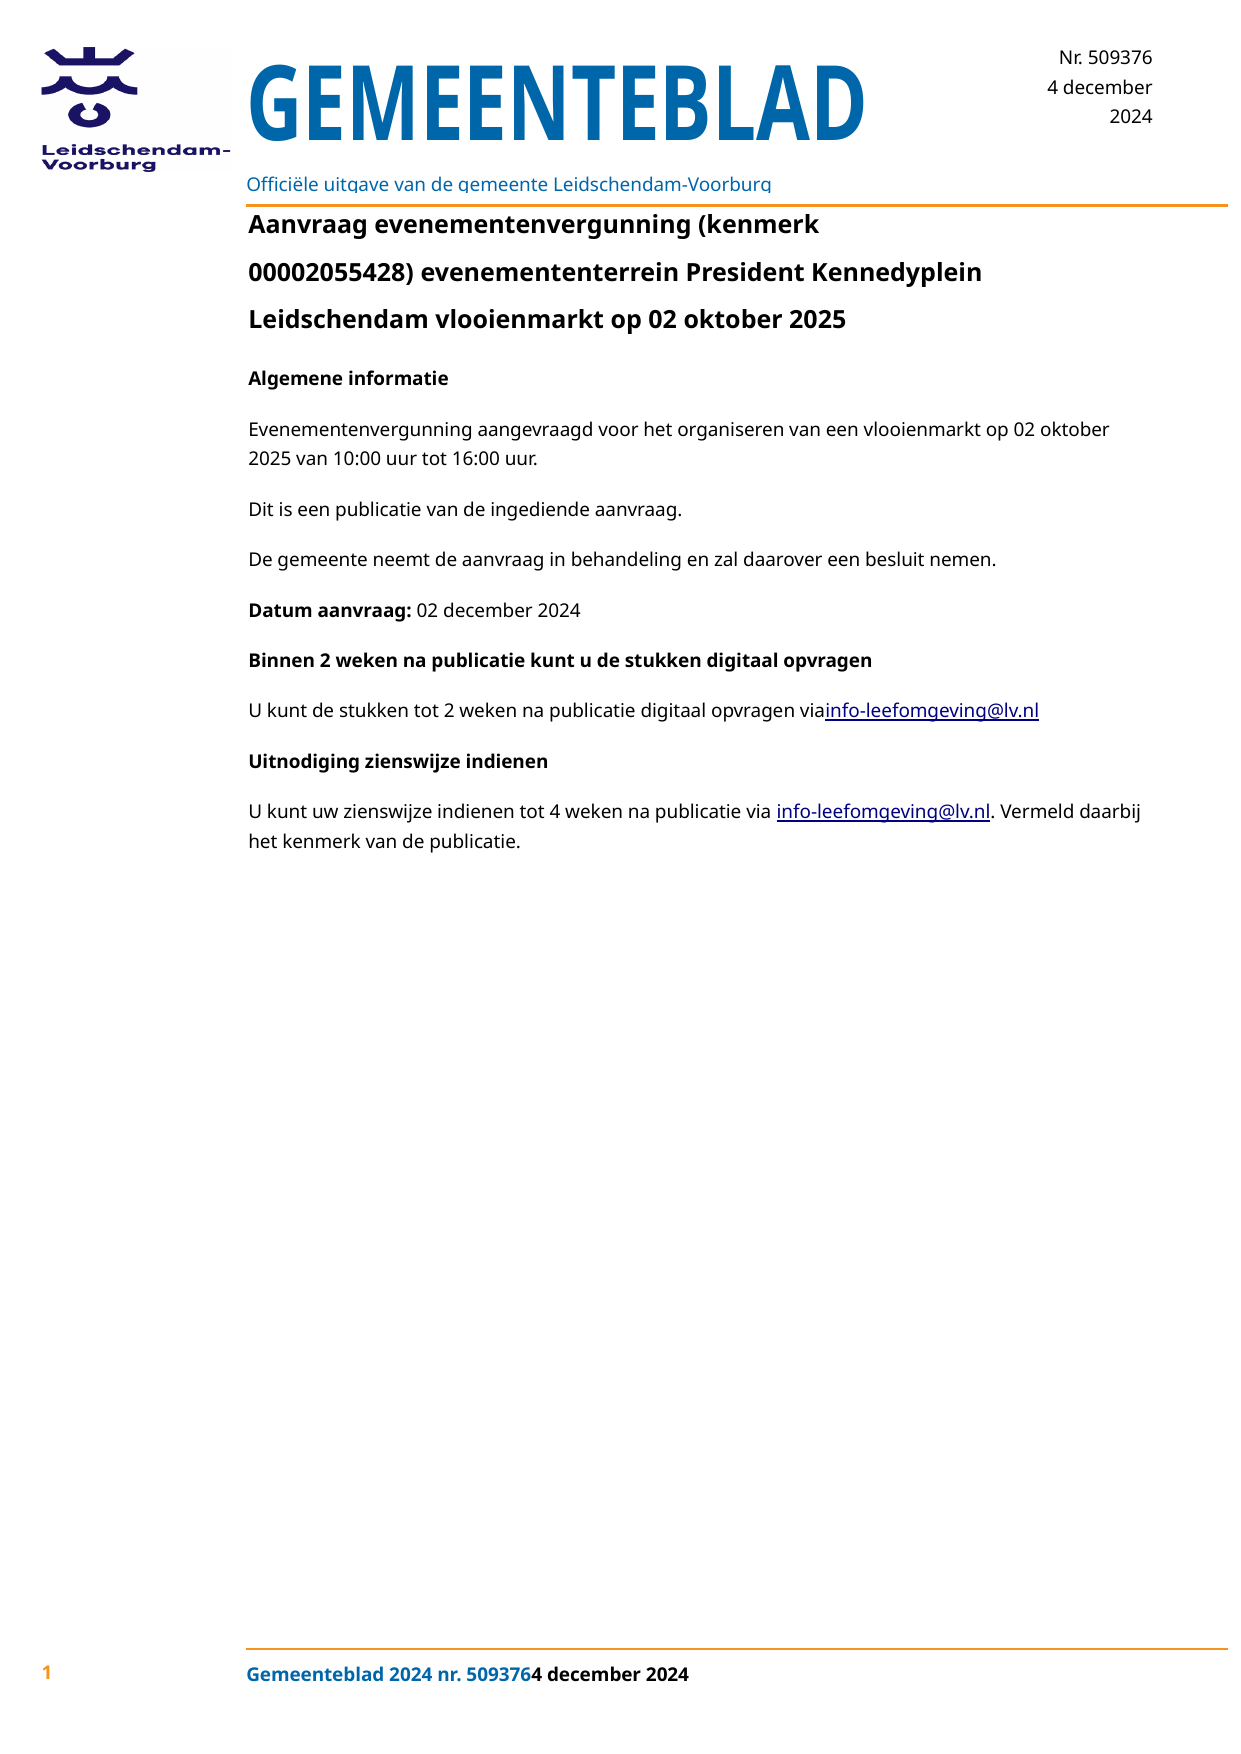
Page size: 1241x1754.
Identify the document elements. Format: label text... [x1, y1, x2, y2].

text Algemene informatie [248, 366, 1152, 391]
text U kunt uw zienswijze indienen tot 4 weken na publicatie via info-leefomgeving@lv.nl. Vermeld daarbij het kenmerk van de publicatie. [248, 798, 1152, 854]
text U kunt de stukken tot 2 weken na publicatie digitaal opvragen viainfo-leefomgeving@lv.nl [248, 698, 1152, 723]
text Dit is een publicatie van de ingediende aanvraag. [248, 496, 1152, 522]
text Datum aanvraag: 02 december 2024 [248, 597, 1152, 622]
text Evenementenvergunning aangevraagd voor het organiseren van een vlooienmarkt op 02 oktober 2025 van 10:00 uur tot 16:00 uur. [248, 416, 1152, 471]
text Uitnodiging zienswijze indienen [248, 748, 1152, 774]
text Binnen 2 weken na publicatie kunt u de stukken digitaal opvragen [248, 647, 1152, 673]
picture [41, 47, 231, 172]
text De gemeente neemt de aanvraag in behandeling en zal daarover een besluit nemen. [248, 546, 1152, 572]
text Aanvraag evenementenvergunning (kenmerk 00002055428) evenemententerrein President Kennedyplein Leidschendam vlooienmarkt op 02 oktober 2025 [248, 207, 1152, 336]
